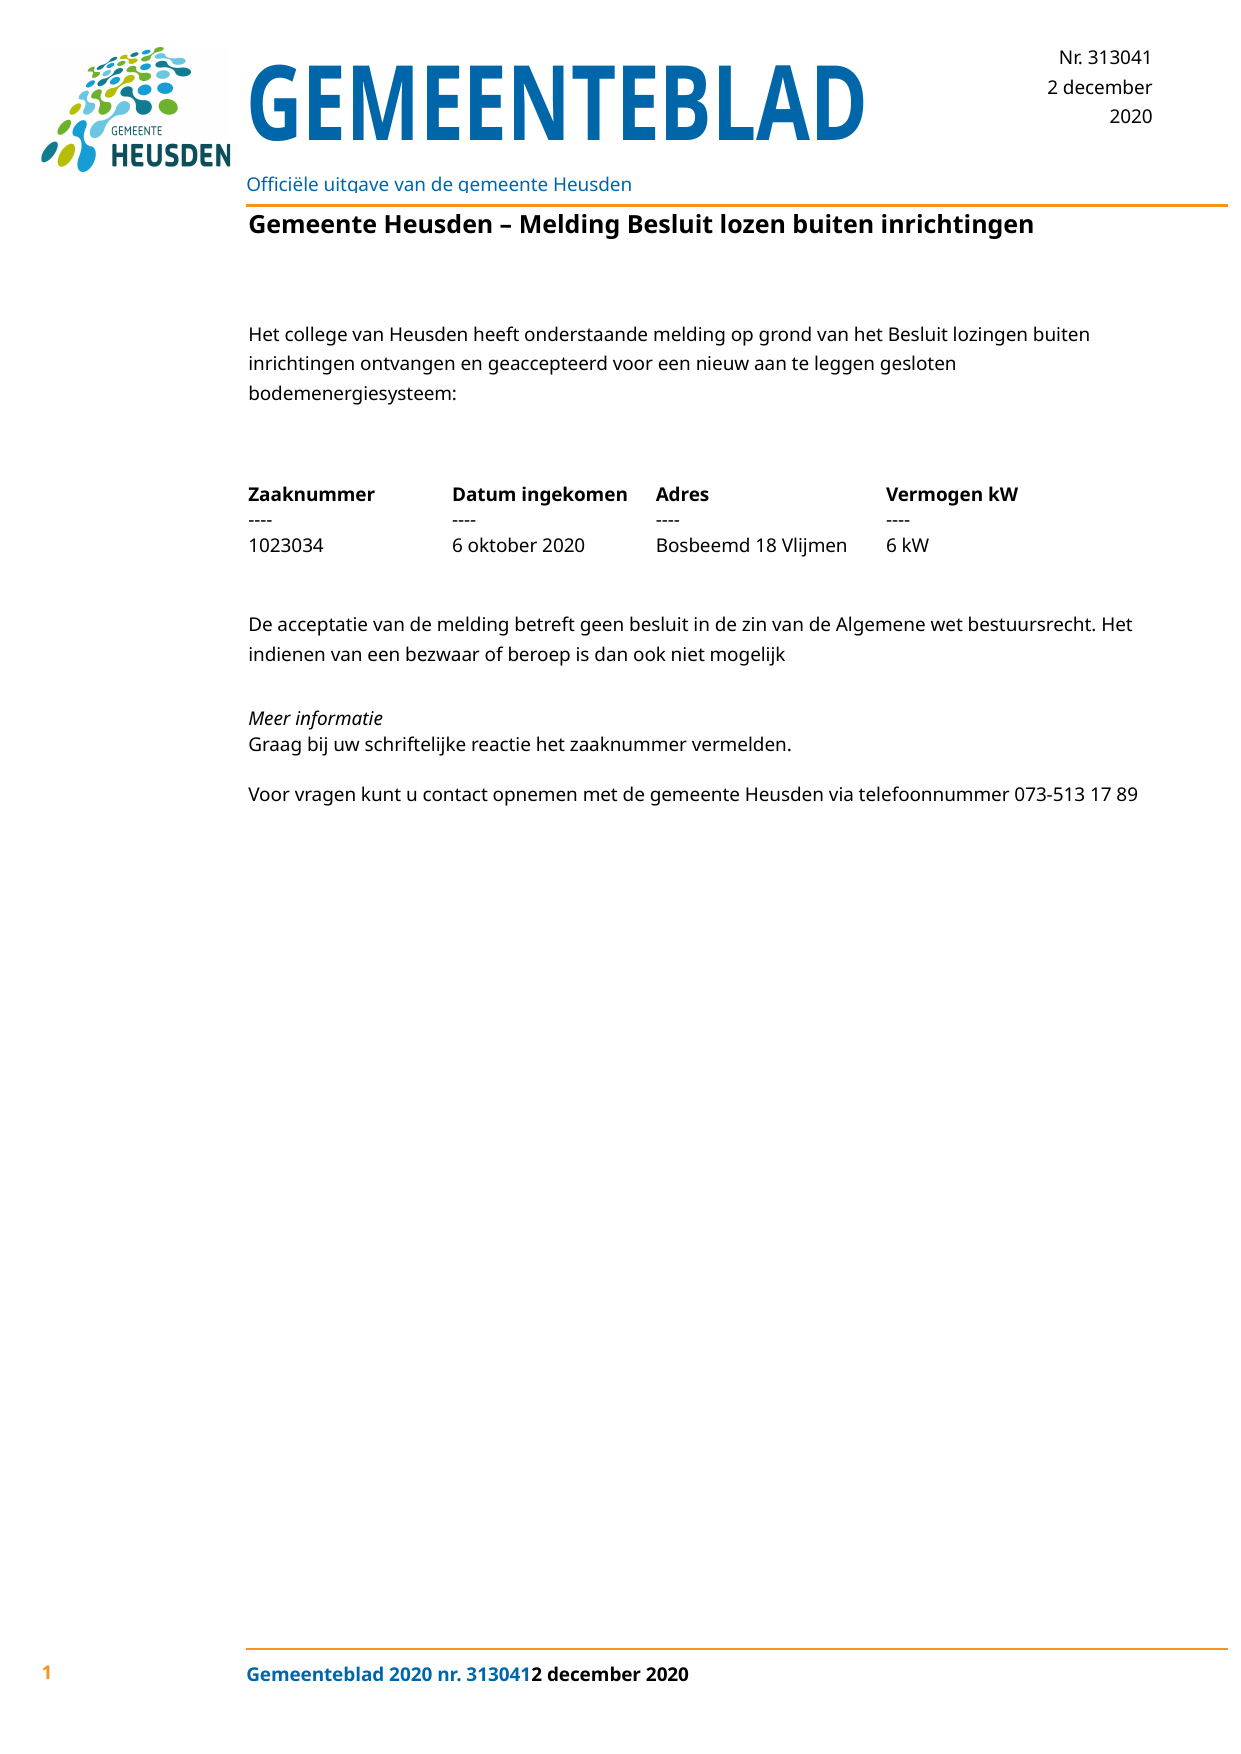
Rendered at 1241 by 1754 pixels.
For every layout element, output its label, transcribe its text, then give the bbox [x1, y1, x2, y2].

table_header Vermogen kW [886, 481, 1152, 507]
table_header Datum ingekomen [452, 481, 656, 507]
table_header Adres [656, 481, 886, 507]
table_cell Bosbeemd 18 Vlijmen [656, 532, 886, 558]
table_cell ---- [886, 507, 1152, 532]
text Voor vragen kunt u contact opnemen met de gemeente Heusden via telefoonnummer 073-513 17 89 [248, 781, 1152, 807]
table_header Zaaknummer [248, 481, 452, 507]
text Meer informatie [248, 705, 1152, 731]
table_cell 6 oktober 2020 [452, 532, 656, 558]
table_cell 6 kW [886, 532, 1152, 558]
table_cell ---- [248, 507, 452, 532]
text Graag bij uw schriftelijke reactie het zaaknummer vermelden. [248, 731, 1152, 757]
text Het college van Heusden heeft onderstaande melding op grond van het Besluit lozingen buiten inrichtingen ontvangen en geaccepteerd voor een nieuw aan te leggen gesloten bodemenergiesysteem: [248, 321, 1152, 406]
text De acceptatie van de melding betreft geen besluit in de zin van de Algemene wet bestuursrecht. Het indienen van een bezwaar of beroep is dan ook niet mogelijk [248, 612, 1152, 667]
picture [41, 47, 231, 172]
text Gemeente Heusden – Melding Besluit lozen buiten inrichtingen [248, 207, 1152, 241]
table_cell 1023034 [248, 532, 452, 558]
table_cell ---- [656, 507, 886, 532]
table_cell ---- [452, 507, 656, 532]
